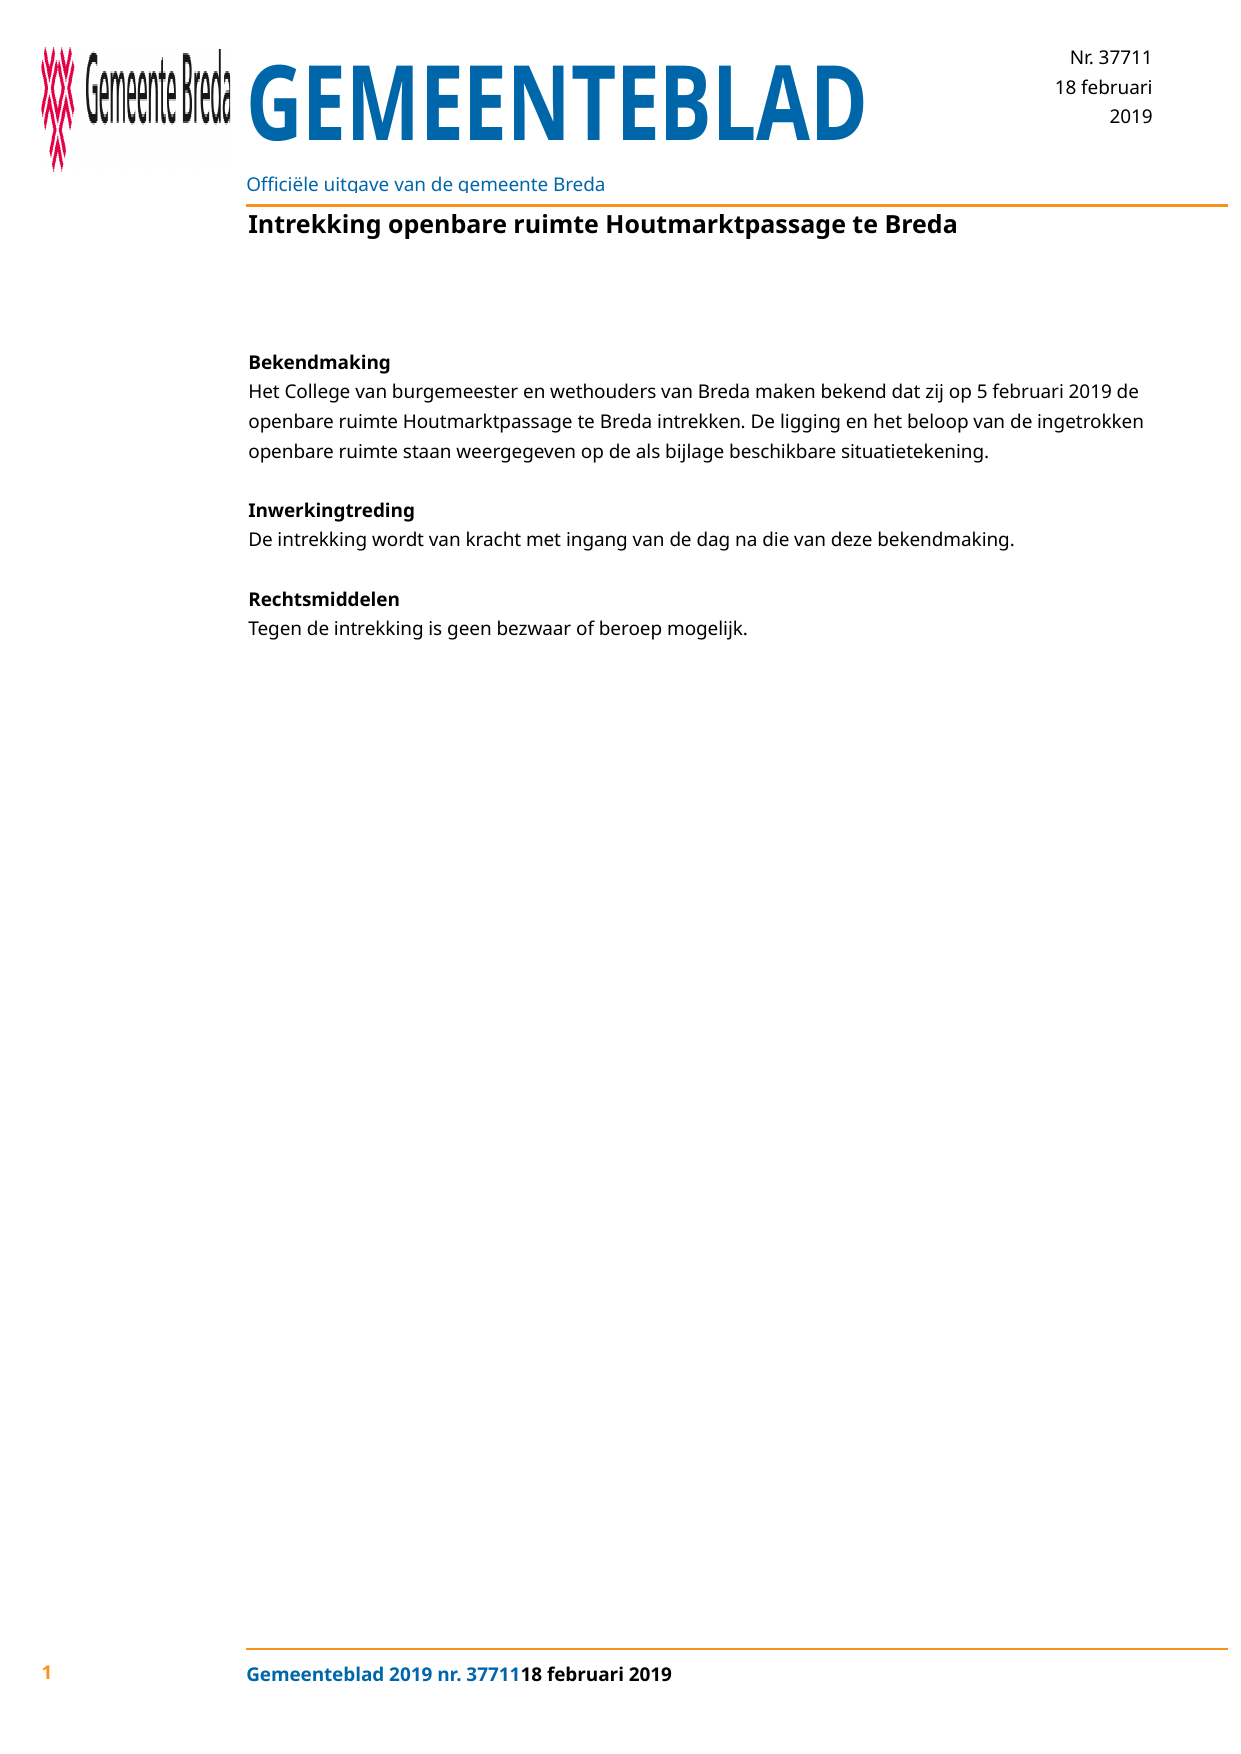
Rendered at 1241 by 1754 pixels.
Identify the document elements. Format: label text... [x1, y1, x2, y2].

text De intrekking wordt van kracht met ingang van de dag na die van deze bekendmaking. [248, 527, 1152, 552]
text Bekendmaking [248, 349, 1152, 375]
text Het College van burgemeester en wethouders van Breda maken bekend dat zij op 5 februari 2019 de openbare ruimte Houtmarktpassage te Breda intrekken. De ligging en het beloop van de ingetrokken openbare ruimte staan weergegeven op de als bijlage beschikbare situatietekening. [248, 379, 1152, 464]
text Rechtsmiddelen [248, 586, 1152, 612]
picture [41, 47, 231, 172]
text Inwerkingtreding [248, 497, 1152, 523]
text Tegen de intrekking is geen bezwaar of beroep mogelijk. [248, 615, 1152, 641]
text Intrekking openbare ruimte Houtmarktpassage te Breda [248, 207, 1152, 241]
